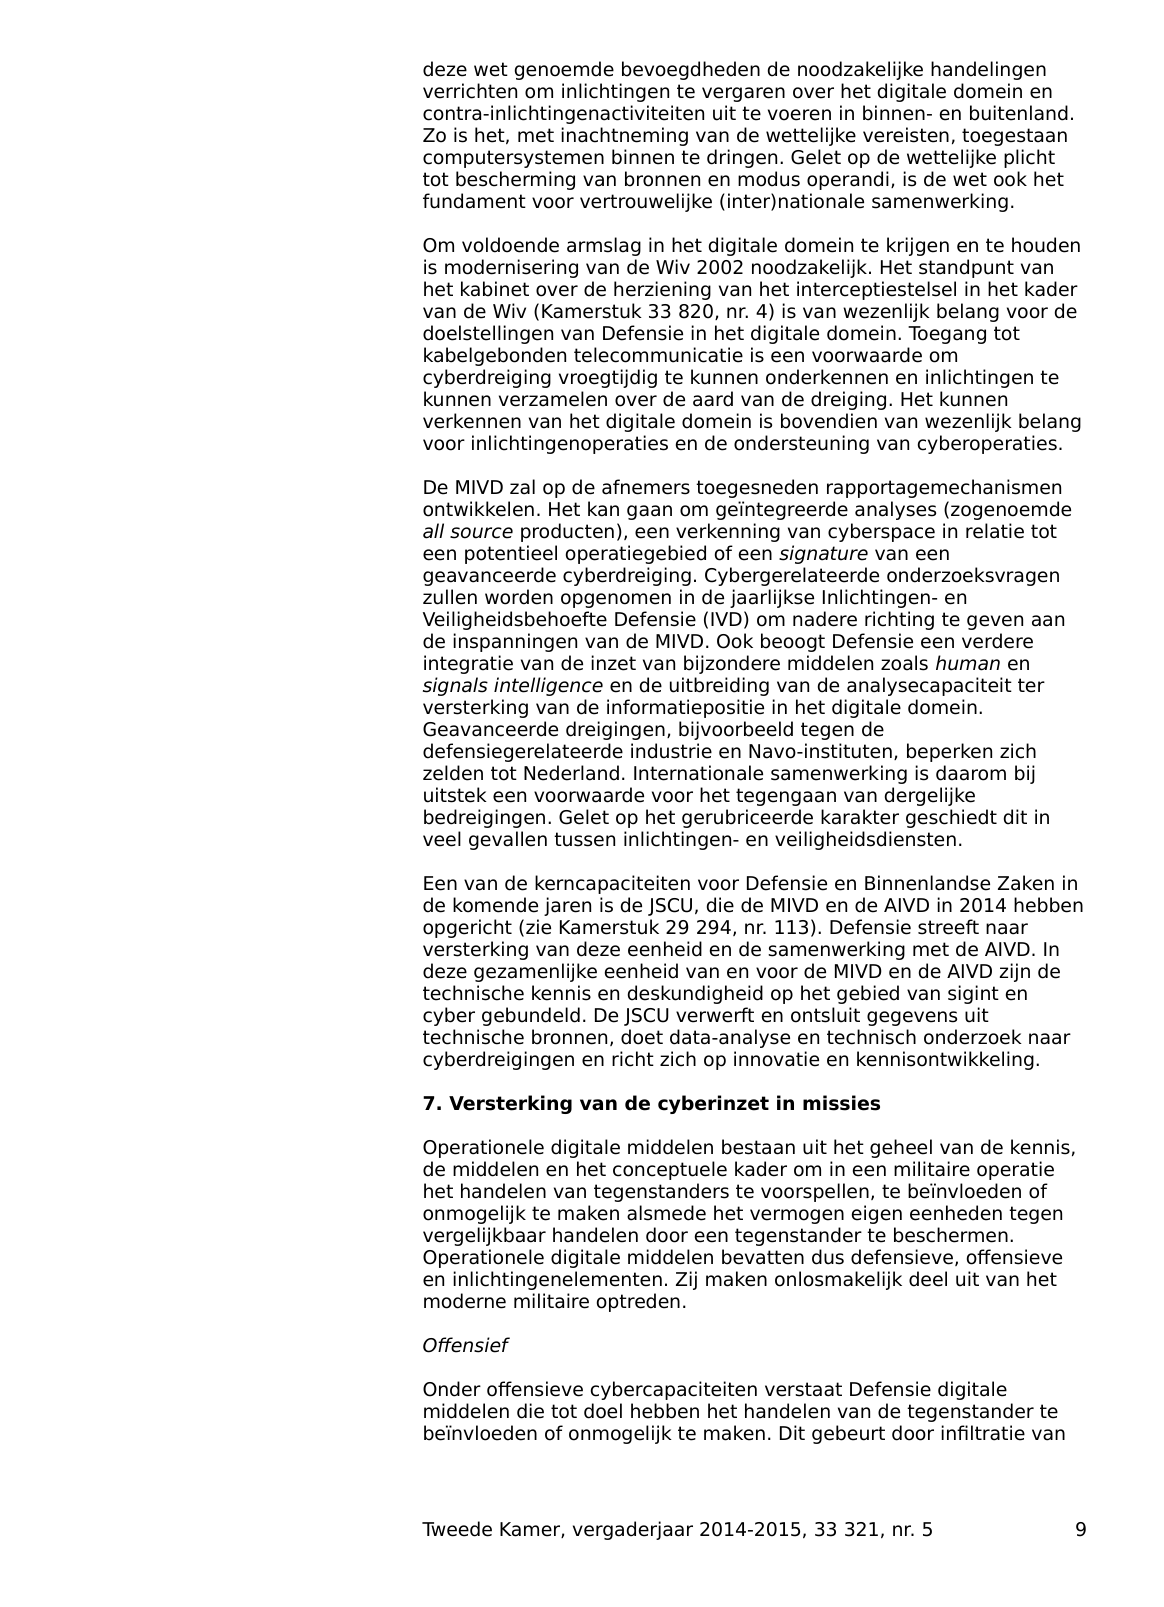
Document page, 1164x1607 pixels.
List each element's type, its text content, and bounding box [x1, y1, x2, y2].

text deze wet genoemde bevoegdheden de noodzakelijke handelingen verrichten om inlichtingen te vergaren over het digitale domein en contra-inlichtingenactiviteiten uit te voeren in binnen- en buitenland. Zo is het, met inachtneming van de wettelijke vereisten, toegestaan computersystemen binnen te dringen. Gelet op de wettelijke plicht tot bescherming van bronnen en modus operandi, is de wet ook het fundament voor vertrouwelijke (inter)nationale samenwerking. [422, 59, 1087, 213]
text Operationele digitale middelen bestaan uit het geheel van de kennis, de middelen en het conceptuele kader om in een militaire operatie het handelen van tegenstanders te voorspellen, te beïnvloeden of onmogelijk te maken alsmede het vermogen eigen eenheden tegen vergelijkbaar handelen door een tegenstander te beschermen. Operationele digitale middelen bevatten dus defensieve, offensieve en inlichtingenelementen. Zij maken onlosmakelijk deel uit van het moderne militaire optreden. [422, 1137, 1087, 1313]
subtitle 7. Versterking van de cyberinzet in missies [422, 1093, 1087, 1115]
text Een van de kerncapaciteiten voor Defensie en Binnenlandse Zaken in de komende jaren is de JSCU, die de MIVD en de AIVD in 2014 hebben opgericht (zie Kamerstuk 29 294, nr. 113). Defensie streeft naar versterking van deze eenheid en de samenwerking met de AIVD. In deze gezamenlijke eenheid van en voor de MIVD en de AIVD zijn de technische kennis en deskundigheid op het gebied van sigint en cyber gebundeld. De JSCU verwerft en ontsluit gegevens uit technische bronnen, doet data-analyse en technisch onderzoek naar cyberdreigingen en richt zich op innovatie en kennisontwikkeling. [422, 873, 1087, 1071]
subtitle Offensief [422, 1335, 1087, 1357]
text Onder offensieve cybercapaciteiten verstaat Defensie digitale middelen die tot doel hebben het handelen van de tegenstander te beïnvloeden of onmogelijk te maken. Dit gebeurt door infiltratie van [422, 1379, 1087, 1445]
text De MIVD zal op de afnemers toegesneden rapportagemechanismen ontwikkelen. Het kan gaan om geïntegreerde analyses (zogenoemde all source producten), een verkenning van cyberspace in relatie tot een potentieel operatiegebied of een signature van een geavanceerde cyberdreiging. Cybergerelateerde onderzoeksvragen zullen worden opgenomen in de jaarlijkse Inlichtingen- en Veiligheidsbehoefte Defensie (IVD) om nadere richting te geven aan de inspanningen van de MIVD. Ook beoogt Defensie een verdere integratie van de inzet van bijzondere middelen zoals human en signals intelligence en de uitbreiding van de analysecapaciteit ter versterking van de informatiepositie in het digitale domein. Geavanceerde dreigingen, bijvoorbeeld tegen de defensiegerelateerde industrie en Navo-instituten, beperken zich zelden tot Nederland. Internationale samenwerking is daarom bij uitstek een voorwaarde voor het tegengaan van dergelijke bedreigingen. Gelet op het gerubriceerde karakter geschiedt dit in veel gevallen tussen inlichtingen- en veiligheidsdiensten. [422, 477, 1087, 851]
text Om voldoende armslag in het digitale domein te krijgen en te houden is modernisering van de Wiv 2002 noodzakelijk. Het standpunt van het kabinet over de herziening van het interceptiestelsel in het kader van de Wiv (Kamerstuk 33 820, nr. 4) is van wezenlijk belang voor de doelstellingen van Defensie in het digitale domein. Toegang tot kabelgebonden telecommunicatie is een voorwaarde om cyberdreiging vroegtijdig te kunnen onderkennen en inlichtingen te kunnen verzamelen over de aard van de dreiging. Het kunnen verkennen van het digitale domein is bovendien van wezenlijk belang voor inlichtingenoperaties en de ondersteuning van cyberoperaties. [422, 235, 1087, 455]
